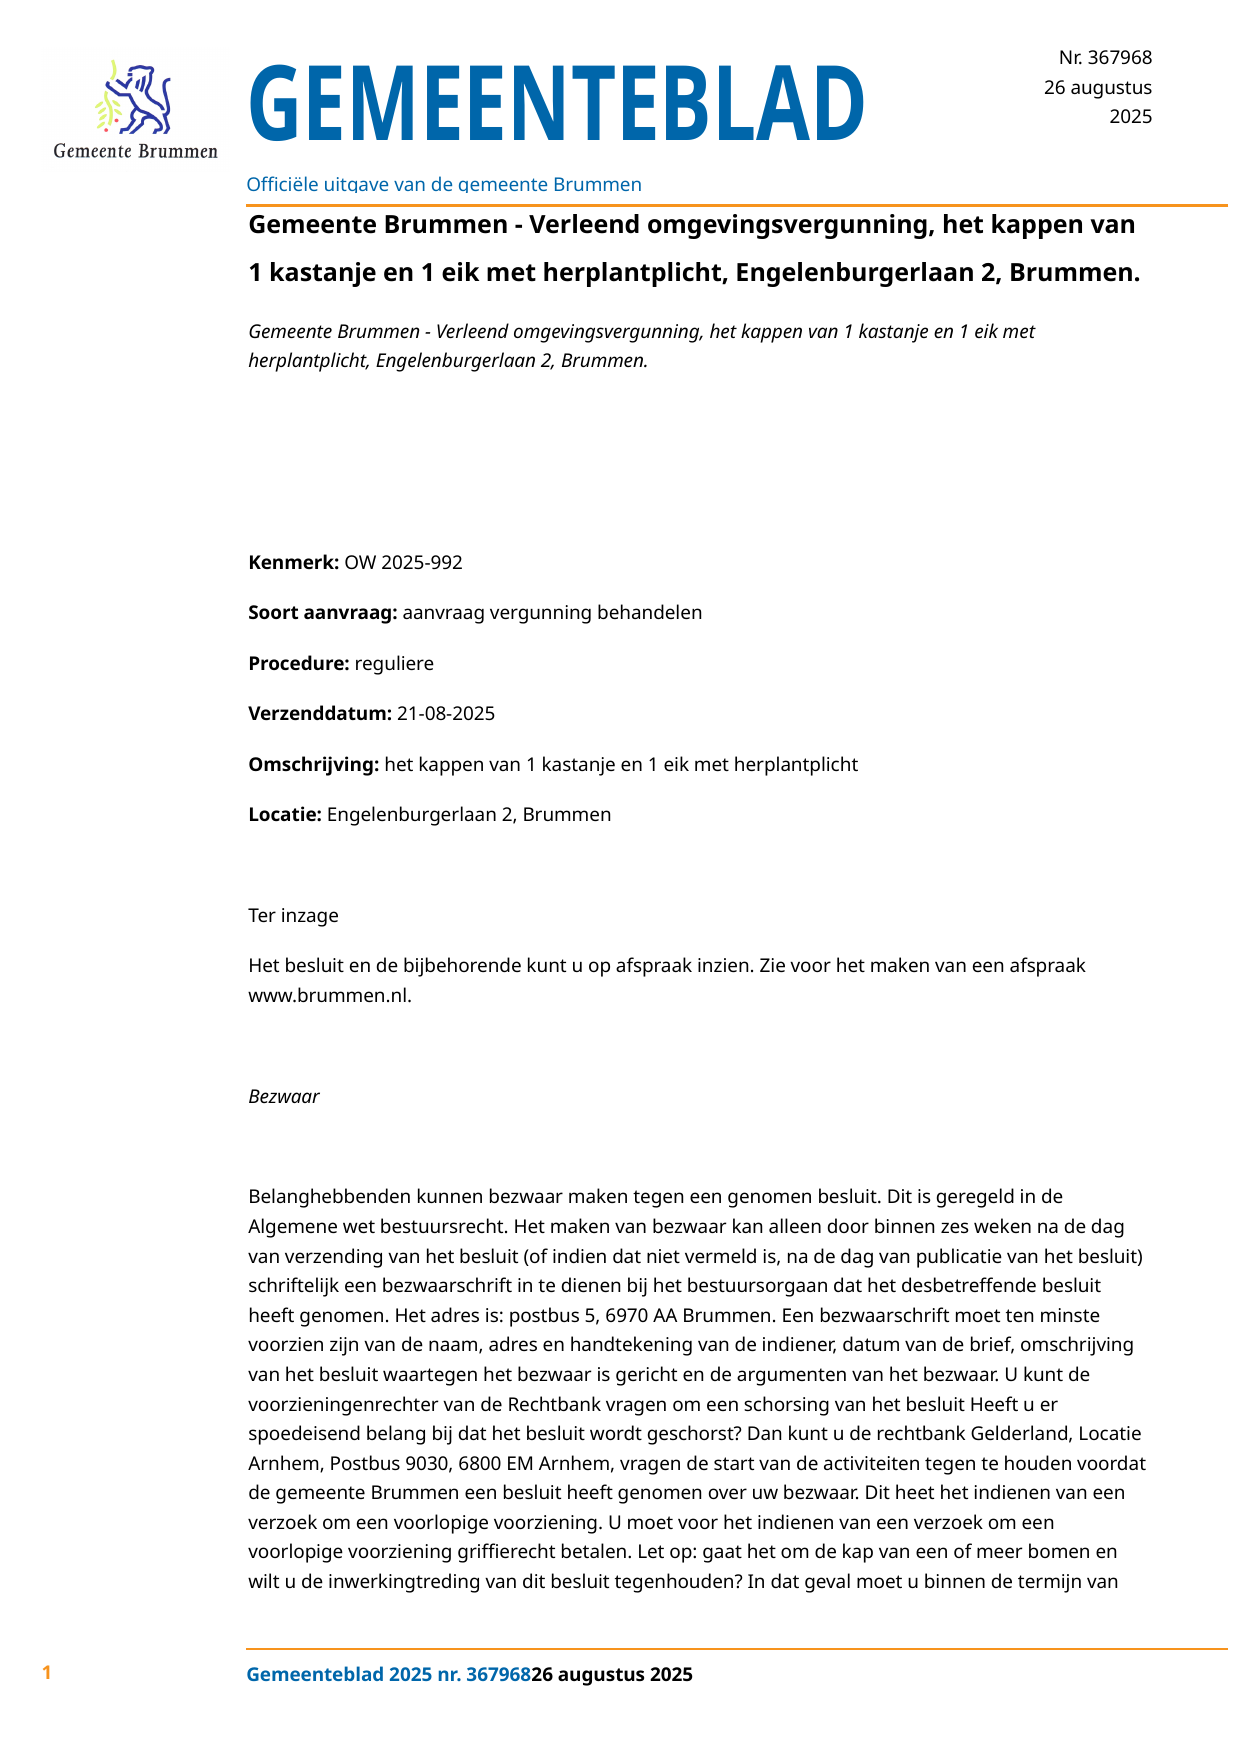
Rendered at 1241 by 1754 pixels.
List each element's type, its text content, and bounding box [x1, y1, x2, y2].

text Omschrijving: het kappen van 1 kastanje en 1 eik met herplantplicht [248, 751, 1152, 777]
text Kenmerk: OW 2025-992 [248, 549, 1152, 575]
text Procedure: reguliere [248, 650, 1152, 676]
text Locatie: Engelenburgerlaan 2, Brummen [248, 801, 1152, 827]
text Soort aanvraag: aanvraag vergunning behandelen [248, 599, 1152, 625]
picture [41, 47, 231, 172]
text Gemeente Brummen - Verleend omgevingsvergunning, het kappen van 1 kastanje en 1 eik met herplantplicht, Engelenburgerlaan 2, Brummen. [248, 318, 1152, 373]
text Het besluit en de bijbehorende kunt u op afspraak inzien. Zie voor het maken van een afspraak www.brummen.nl. [248, 952, 1152, 1008]
text Bezwaar [248, 1083, 1152, 1109]
text Belanghebbenden kunnen bezwaar maken tegen een genomen besluit. Dit is geregeld in de Algemene wet bestuursrecht. Het maken van bezwaar kan alleen door binnen zes weken na de dag van verzending van het besluit (of indien dat niet vermeld is, na de dag van publicatie van het besluit) schriftelijk een bezwaarschrift in te dienen bij het bestuursorgaan dat het desbetreffende besluit heeft genomen. Het adres is: postbus 5, 6970 AA Brummen. Een bezwaarschrift moet ten minste voorzien zijn van de naam, adres en handtekening van de indiener, datum van de brief, omschrijving van het besluit waartegen het bezwaar is gericht en de argumenten van het bezwaar. U kunt de voorzieningenrechter van de Rechtbank vragen om een schorsing van het besluit Heeft u er spoedeisend belang bij dat het besluit wordt geschorst? Dan kunt u de rechtbank Gelderland, Locatie Arnhem, Postbus 9030, 6800 EM Arnhem, vragen de start van de activiteiten tegen te houden voordat de gemeente Brummen een besluit heeft genomen over uw bezwaar. Dit heet het indienen van een verzoek om een voorlopige voorziening. U moet voor het indienen van een verzoek om een voorlopige voorziening griffierecht betalen. Let op: gaat het om de kap van een of meer bomen en wilt u de inwerkingtreding van dit besluit tegenhouden? In dat geval moet u binnen de termijn van [248, 1184, 1152, 1594]
text Verzenddatum: 21-08-2025 [248, 700, 1152, 726]
text Ter inzage [248, 902, 1152, 928]
text Gemeente Brummen - Verleend omgevingsvergunning, het kappen van 1 kastanje en 1 eik met herplantplicht, Engelenburgerlaan 2, Brummen. [248, 207, 1152, 288]
